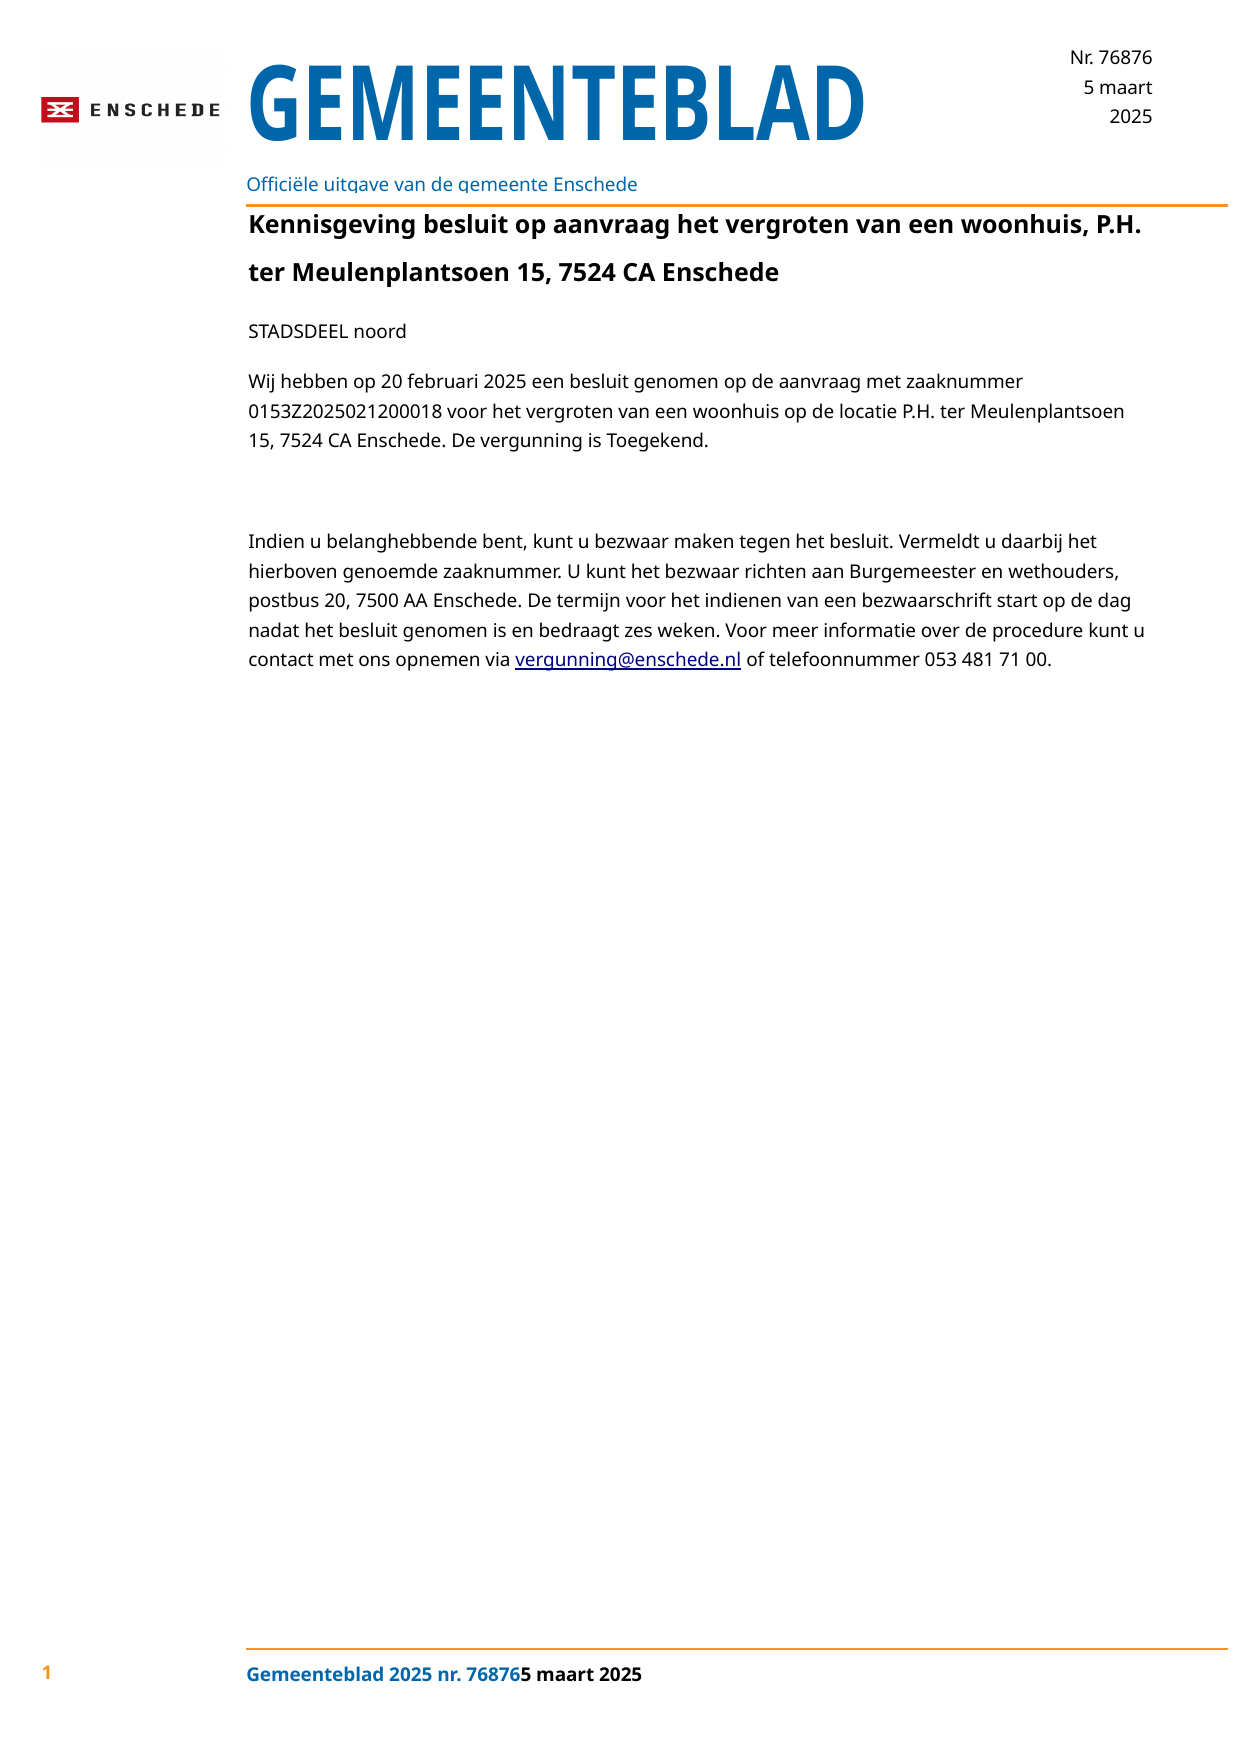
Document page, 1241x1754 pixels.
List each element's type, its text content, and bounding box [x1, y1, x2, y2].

text STADSDEEL noord [248, 318, 1152, 344]
text Kennisgeving besluit op aanvraag het vergroten van een woonhuis, P.H. ter Meulenplantsoen 15, 7524 CA Enschede [248, 207, 1152, 288]
text Wij hebben op 20 februari 2025 een besluit genomen op de aanvraag met zaaknummer 0153Z2025021200018 voor het vergroten van een woonhuis op de locatie P.H. ter Meulenplantsoen 15, 7524 CA Enschede. De vergunning is Toegekend. [248, 368, 1152, 453]
text Indien u belanghebbende bent, kunt u bezwaar maken tegen het besluit. Vermeldt u daarbij het hierboven genoemde zaaknummer. U kunt het bezwaar richten aan Burgemeester en wethouders, postbus 20, 7500 AA Enschede. De termijn voor het indienen van een bezwaarschrift start op de dag nadat het besluit genomen is en bedraagt zes weken. Voor meer informatie over de procedure kunt u contact met ons opnemen via vergunning@enschede.nl of telefoonnummer 053 481 71 00. [248, 528, 1152, 672]
picture [41, 47, 231, 172]
